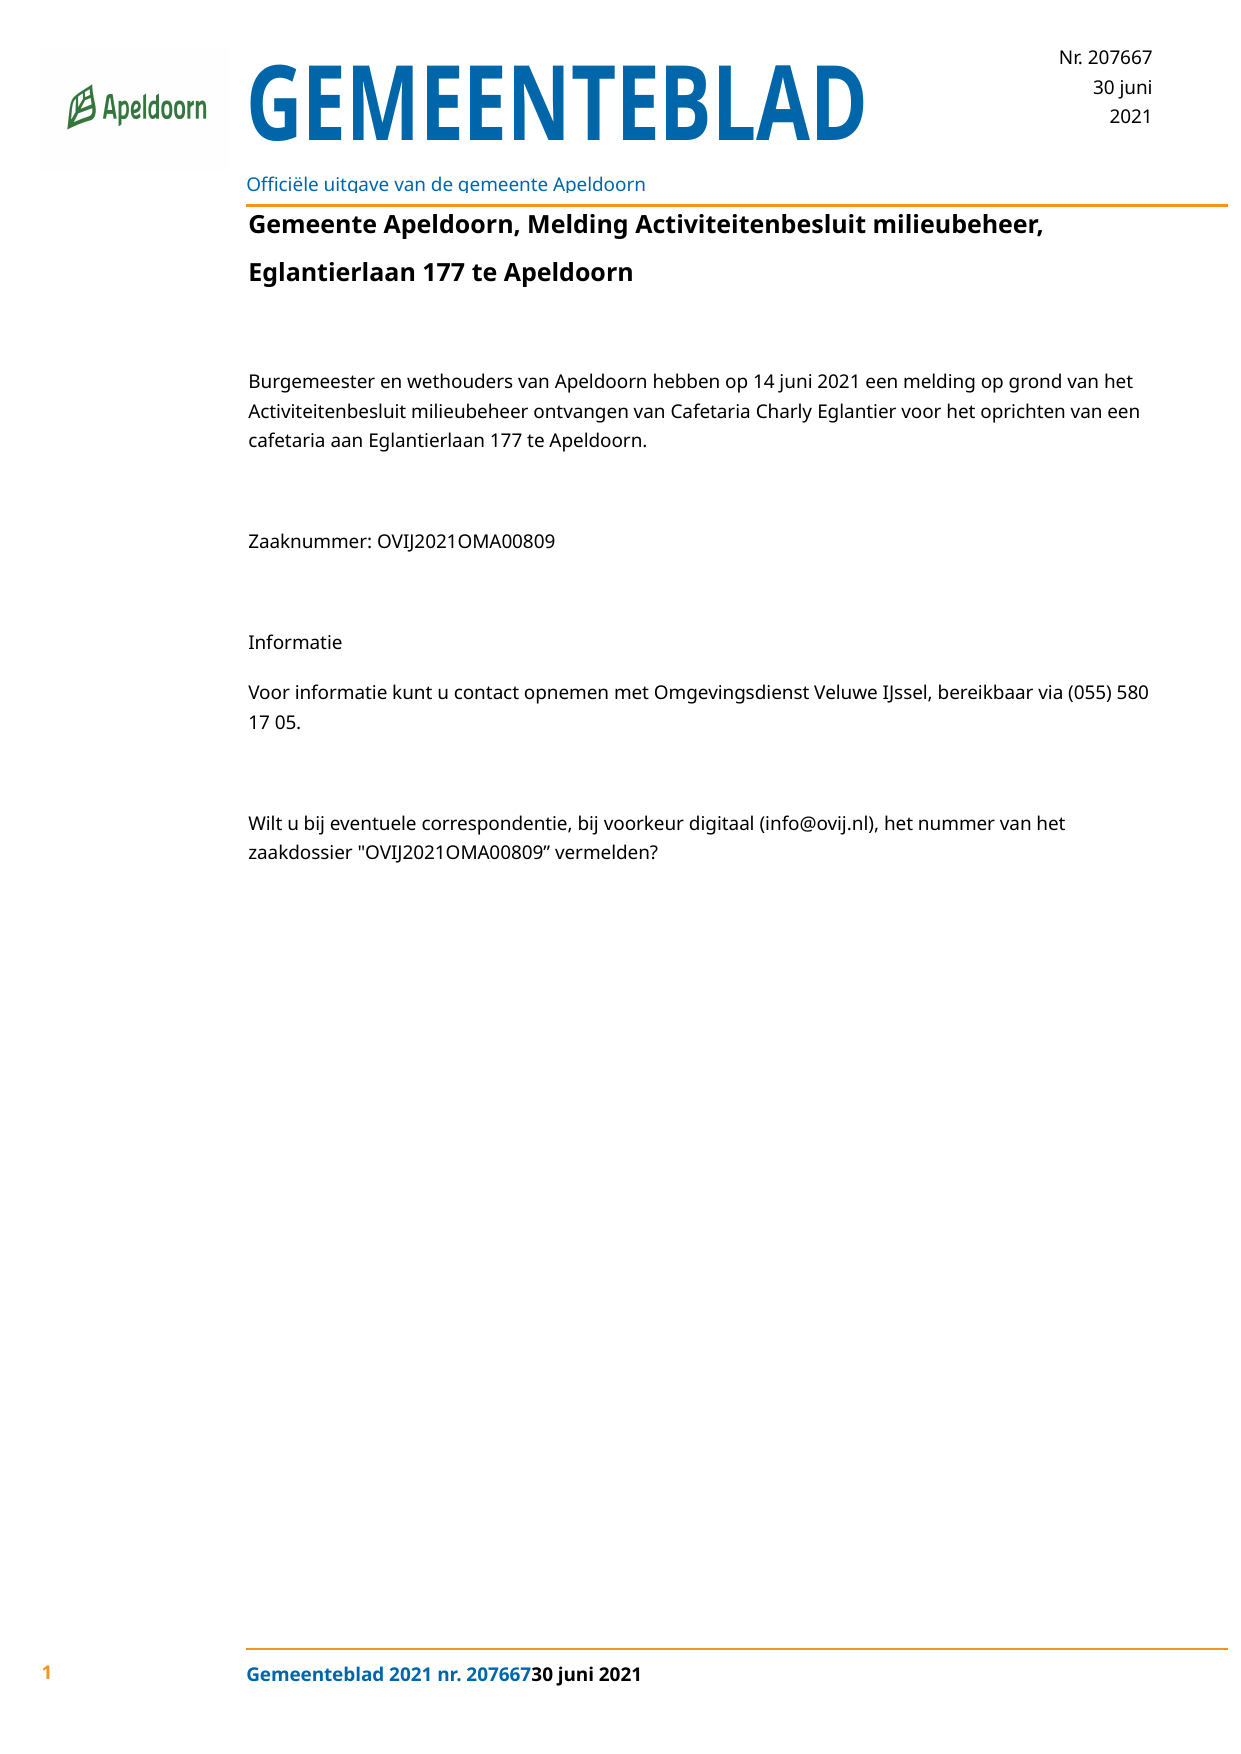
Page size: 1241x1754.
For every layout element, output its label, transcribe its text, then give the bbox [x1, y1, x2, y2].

text Voor informatie kunt u contact opnemen met Omgevingsdienst Veluwe IJssel, bereikbaar via (055) 580 17 05. [248, 679, 1152, 735]
text Wilt u bij eventuele correspondentie, bij voorkeur digitaal (info@ovij.nl), het nummer van het zaakdossier "OVIJ2021OMA00809” vermelden? [248, 810, 1152, 865]
text Gemeente Apeldoorn, Melding Activiteitenbesluit milieubeheer, Eglantierlaan 177 te Apeldoorn [248, 207, 1152, 288]
picture [41, 47, 231, 172]
text Zaaknummer: OVIJ2021OMA00809 [248, 528, 1152, 554]
text Burgemeester en wethouders van Apeldoorn hebben op 14 juni 2021 een melding op grond van het Activiteitenbesluit milieubeheer ontvangen van Cafetaria Charly Eglantier voor het oprichten van een cafetaria aan Eglantierlaan 177 te Apeldoorn. [248, 368, 1152, 453]
text Informatie [248, 629, 1152, 655]
